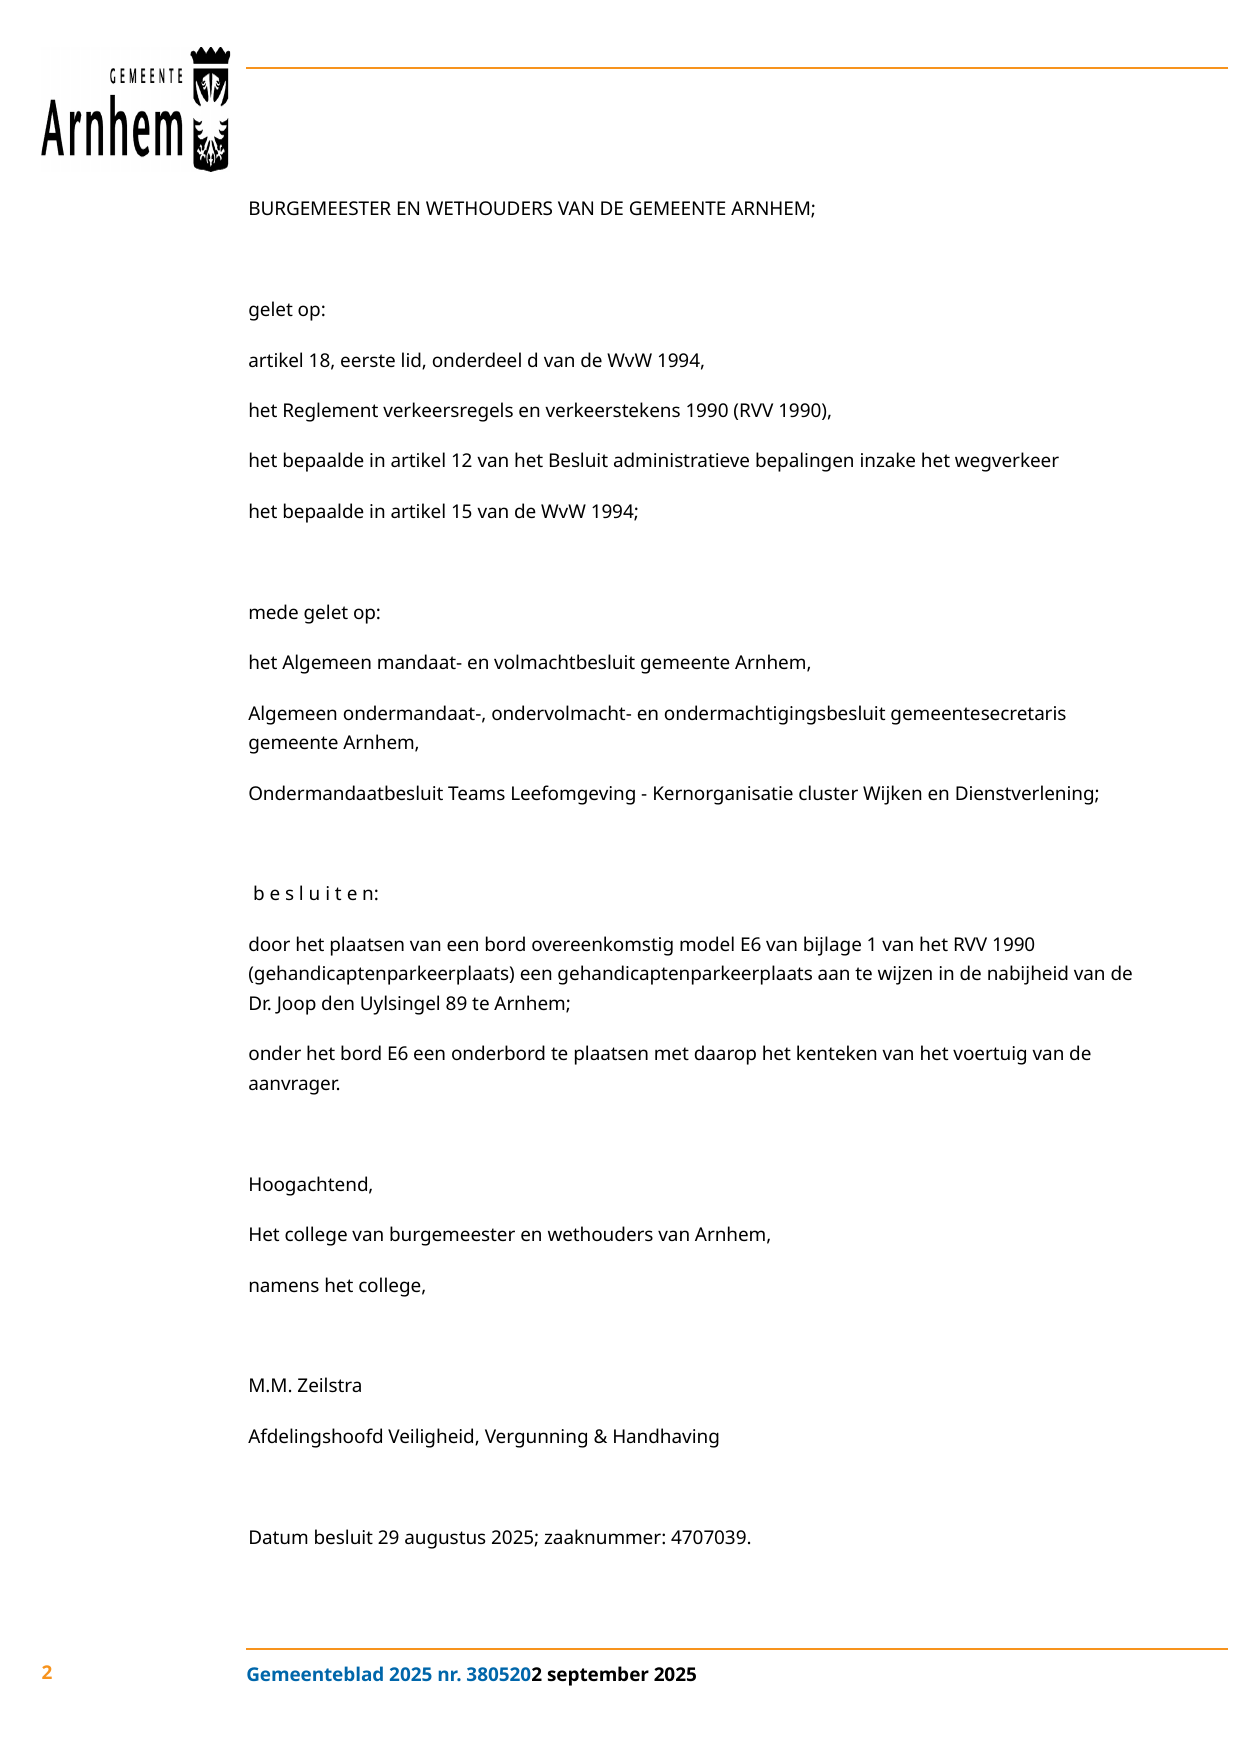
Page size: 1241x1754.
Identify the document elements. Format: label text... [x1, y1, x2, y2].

text Datum besluit 29 augustus 2025; zaaknummer: 4707039. [248, 1524, 1152, 1550]
text Afdelingshoofd Veiligheid, Vergunning & Handhaving [248, 1423, 1152, 1449]
text onder het bord E6 een onderbord te plaatsen met daarop het kenteken van het voertuig van de aanvrager. [248, 1041, 1152, 1096]
text het bepaalde in artikel 12 van het Besluit administratieve bepalingen inzake het wegverkeer [248, 448, 1152, 473]
text b e s l u i t e n: [248, 881, 1152, 906]
text Hoogachtend, [248, 1171, 1152, 1197]
text mede gelet op: [248, 599, 1152, 625]
text Het college van burgemeester en wethouders van Arnhem, [248, 1221, 1152, 1247]
text het Reglement verkeersregels en verkeerstekens 1990 (RVV 1990), [248, 397, 1152, 423]
text gelet op: [248, 296, 1152, 322]
text artikel 18, eerste lid, onderdeel d van de WvW 1994, [248, 347, 1152, 373]
text het Algemeen mandaat- en volmachtbesluit gemeente Arnhem, [248, 649, 1152, 675]
text M.M. Zeilstra [248, 1373, 1152, 1398]
text BURGEMEESTER EN WETHOUDERS VAN DE GEMEENTE ARNHEM; [248, 196, 1152, 221]
text het bepaalde in artikel 15 van de WvW 1994; [248, 498, 1152, 524]
text door het plaatsen van een bord overeenkomstig model E6 van bijlage 1 van het RVV 1990 (gehandicaptenparkeerplaats) een gehandicaptenparkeerplaats aan te wijzen in de nabijheid van de Dr. Joop den Uylsingel 89 te Arnhem; [248, 931, 1152, 1016]
text Ondermandaatbesluit Teams Leefomgeving - Kernorganisatie cluster Wijken en Dienstverlening; [248, 780, 1152, 806]
text Algemeen ondermandaat-, ondervolmacht- en ondermachtigingsbesluit gemeentesecretaris gemeente Arnhem, [248, 700, 1152, 755]
text namens het college, [248, 1272, 1152, 1298]
picture [41, 47, 231, 172]
